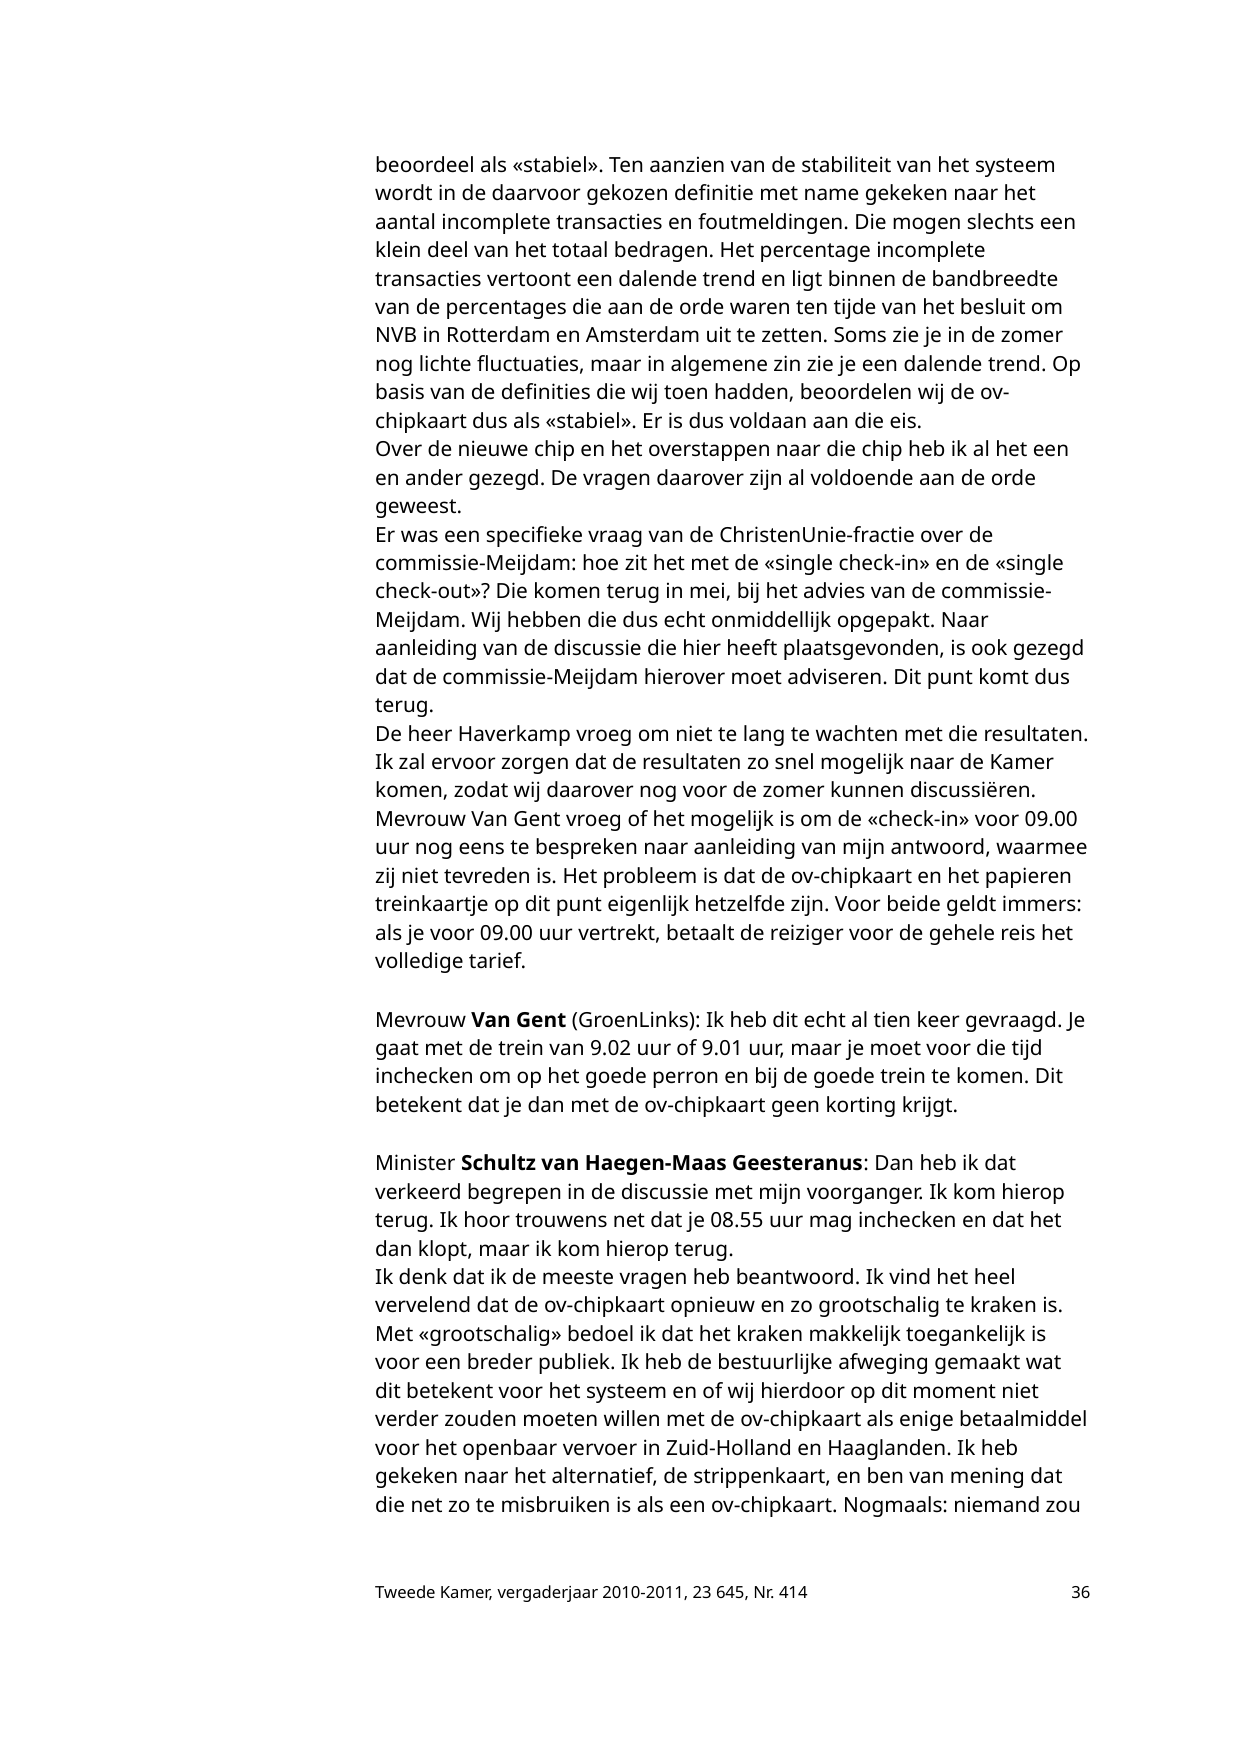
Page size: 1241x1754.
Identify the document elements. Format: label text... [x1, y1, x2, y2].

text Mevrouw Van Gent (GroenLinks): Ik heb dit echt al tien keer gevraagd. Je gaat met de trein van 9.02 uur of 9.01 uur, maar je moet voor die tijd inchecken om op het goede perron en bij de goede trein te komen. Dit betekent dat je dan met de ov-chipkaart geen korting krijgt. [375, 1005, 1090, 1118]
text Over de nieuwe chip en het overstappen naar die chip heb ik al het een en ander gezegd. De vragen daarover zijn al voldoende aan de orde geweest. [375, 434, 1090, 520]
text Mevrouw Van Gent vroeg of het mogelijk is om de «check-in» voor 09.00 uur nog eens te bespreken naar aanleiding van mijn antwoord, waarmee zij niet tevreden is. Het probleem is dat de ov-chipkaart en het papieren treinkaartje op dit punt eigenlijk hetzelfde zijn. Voor beide geldt immers: als je voor 09.00 uur vertrekt, betaalt de reiziger voor de gehele reis het volledige tarief. [375, 804, 1090, 975]
text Er was een specifieke vraag van de ChristenUnie-fractie over de commissie-Meijdam: hoe zit het met de «single check-in» en de «single check-out»? Die komen terug in mei, bij het advies van de commissie-Meijdam. Wij hebben die dus echt onmiddellijk opgepakt. Naar aanleiding van de discussie die hier heeft plaatsgevonden, is ook gezegd dat de commissie-Meijdam hierover moet adviseren. Dit punt komt dus terug. [375, 520, 1090, 719]
text Minister Schultz van Haegen-Maas Geesteranus: Dan heb ik dat verkeerd begrepen in de discussie met mijn voorganger. Ik kom hierop terug. Ik hoor trouwens net dat je 08.55 uur mag inchecken en dat het dan klopt, maar ik kom hierop terug. [375, 1148, 1090, 1262]
text De heer Haverkamp vroeg om niet te lang te wachten met die resultaten. Ik zal ervoor zorgen dat de resultaten zo snel mogelijk naar de Kamer komen, zodat wij daarover nog voor de zomer kunnen discussiëren. [375, 719, 1090, 804]
text Ik denk dat ik de meeste vragen heb beantwoord. Ik vind het heel vervelend dat de ov-chipkaart opnieuw en zo grootschalig te kraken is. Met «grootschalig» bedoel ik dat het kraken makkelijk toegankelijk is voor een breder publiek. Ik heb de bestuurlijke afweging gemaakt wat dit betekent voor het systeem en of wij hierdoor op dit moment niet verder zouden moeten willen met de ov-chipkaart als enige betaalmiddel voor het openbaar vervoer in Zuid-Holland en Haaglanden. Ik heb gekeken naar het alternatief, de strippenkaart, en ben van mening dat die net zo te misbruiken is als een ov-chipkaart. Nogmaals: niemand zou [375, 1262, 1090, 1518]
text beoordeel als «stabiel». Ten aanzien van de stabiliteit van het systeem wordt in de daarvoor gekozen definitie met name gekeken naar het aantal incomplete transacties en foutmeldingen. Die mogen slechts een klein deel van het totaal bedragen. Het percentage incomplete transacties vertoont een dalende trend en ligt binnen de bandbreedte van de percentages die aan de orde waren ten tijde van het besluit om NVB in Rotterdam en Amsterdam uit te zetten. Soms zie je in de zomer nog lichte fluctuaties, maar in algemene zin zie je een dalende trend. Op basis van de definities die wij toen hadden, beoordelen wij de ov-chipkaart dus als «stabiel». Er is dus voldaan aan die eis. [375, 150, 1090, 434]
